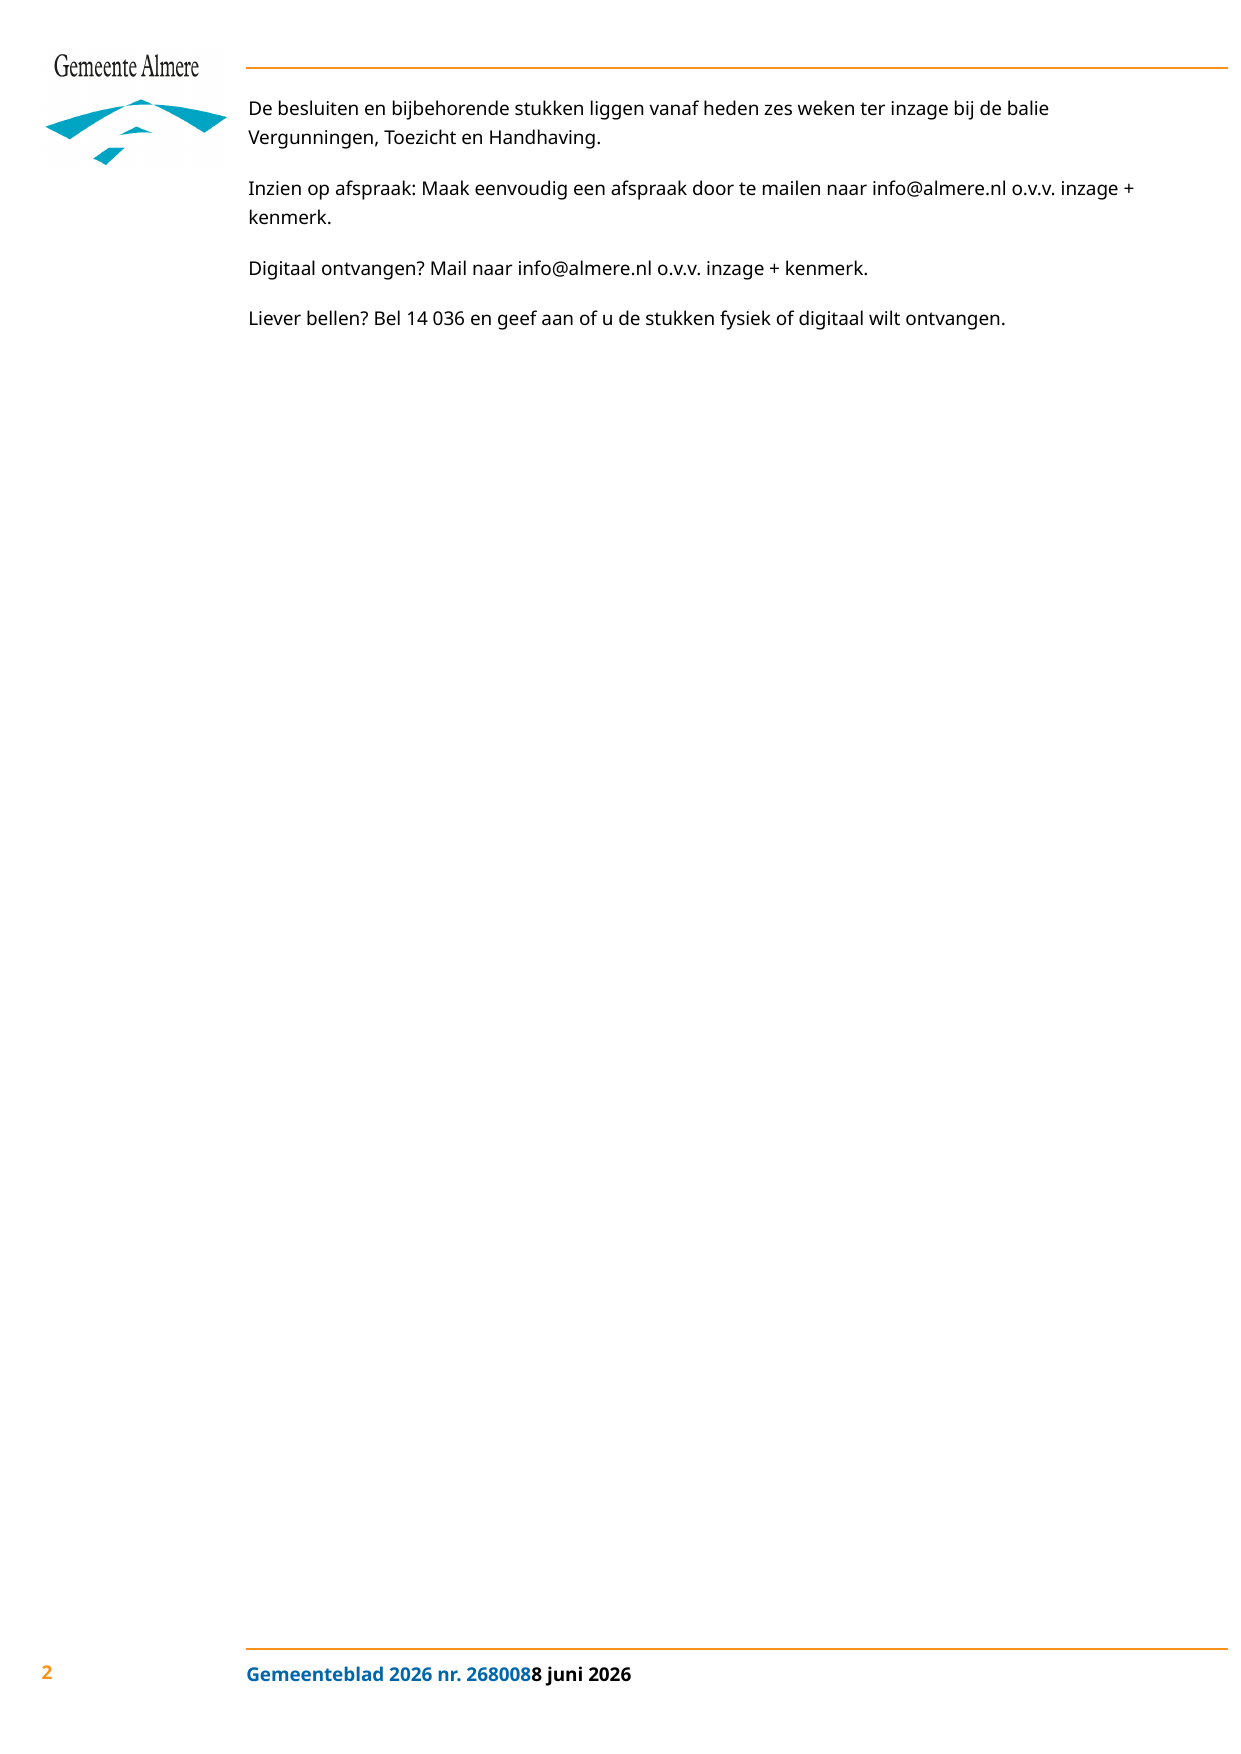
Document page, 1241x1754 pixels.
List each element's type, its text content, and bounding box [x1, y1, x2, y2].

text De besluiten en bijbehorende stukken liggen vanaf heden zes weken ter inzage bij de balie Vergunningen, Toezicht en Handhaving. [248, 95, 1152, 150]
picture [41, 47, 231, 172]
text Inzien op afspraak: Maak eenvoudig een afspraak door te mailen naar info@almere.nl o.v.v. inzage + kenmerk. [248, 175, 1152, 230]
text Liever bellen? Bel 14 036 en geef aan of u de stukken fysiek of digitaal wilt ontvangen. [248, 305, 1152, 331]
text Digitaal ontvangen? Mail naar info@almere.nl o.v.v. inzage + kenmerk. [248, 255, 1152, 281]
